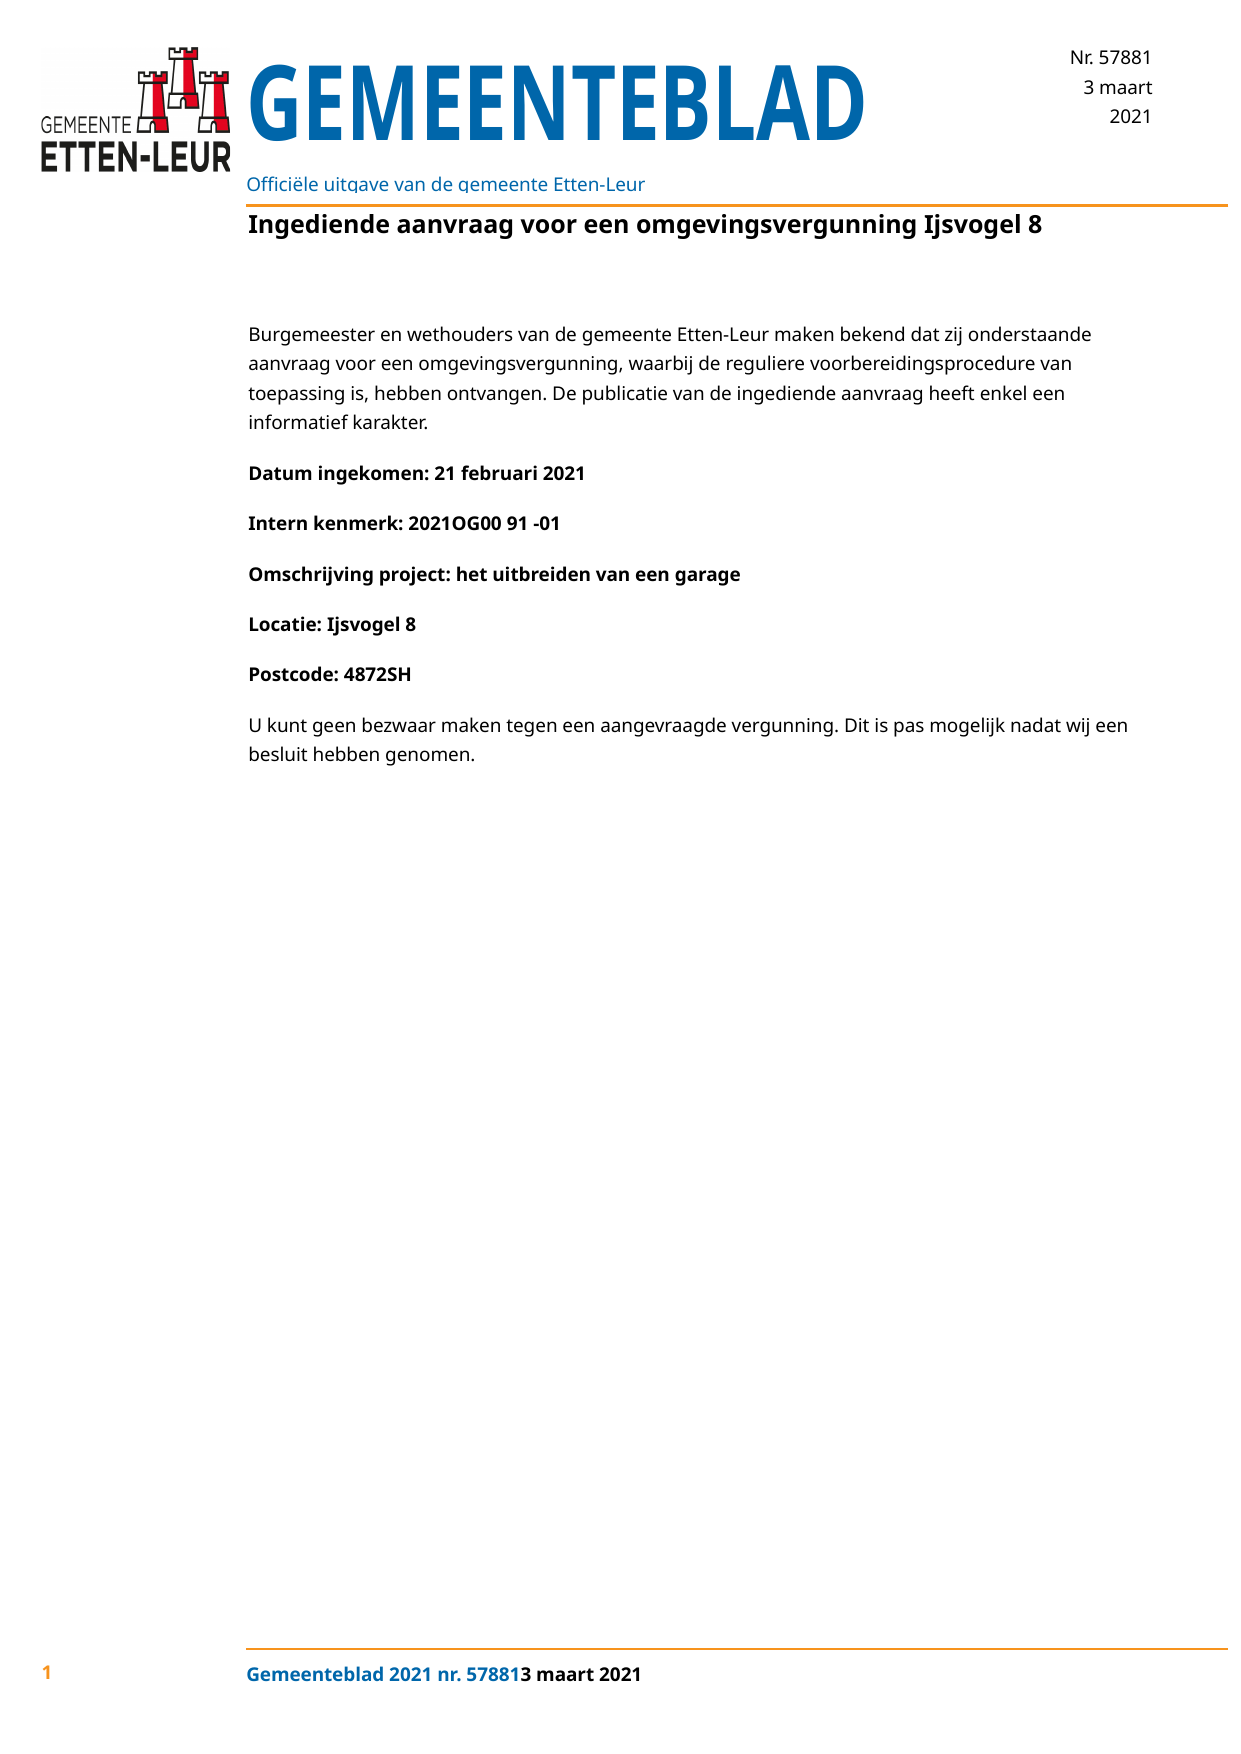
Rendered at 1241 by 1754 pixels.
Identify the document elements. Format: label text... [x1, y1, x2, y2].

text Ingediende aanvraag voor een omgevingsvergunning Ijsvogel 8 [248, 207, 1152, 241]
text Burgemeester en wethouders van de gemeente Etten-Leur maken bekend dat zij onderstaande aanvraag voor een omgevingsvergunning, waarbij de reguliere voorbereidingsprocedure van toepassing is, hebben ontvangen. De publicatie van de ingediende aanvraag heeft enkel een informatief karakter. [248, 321, 1152, 435]
text Locatie: Ijsvogel 8 [248, 611, 1152, 637]
text U kunt geen bezwaar maken tegen een aangevraagde vergunning. Dit is pas mogelijk nadat wij een besluit hebben genomen. [248, 712, 1152, 767]
text Omschrijving project: het uitbreiden van een garage [248, 561, 1152, 586]
text Postcode: 4872SH [248, 662, 1152, 687]
text Intern kenmerk: 2021OG00 91 -01 [248, 510, 1152, 536]
picture [41, 47, 231, 172]
text Datum ingekomen: 21 februari 2021 [248, 460, 1152, 486]
